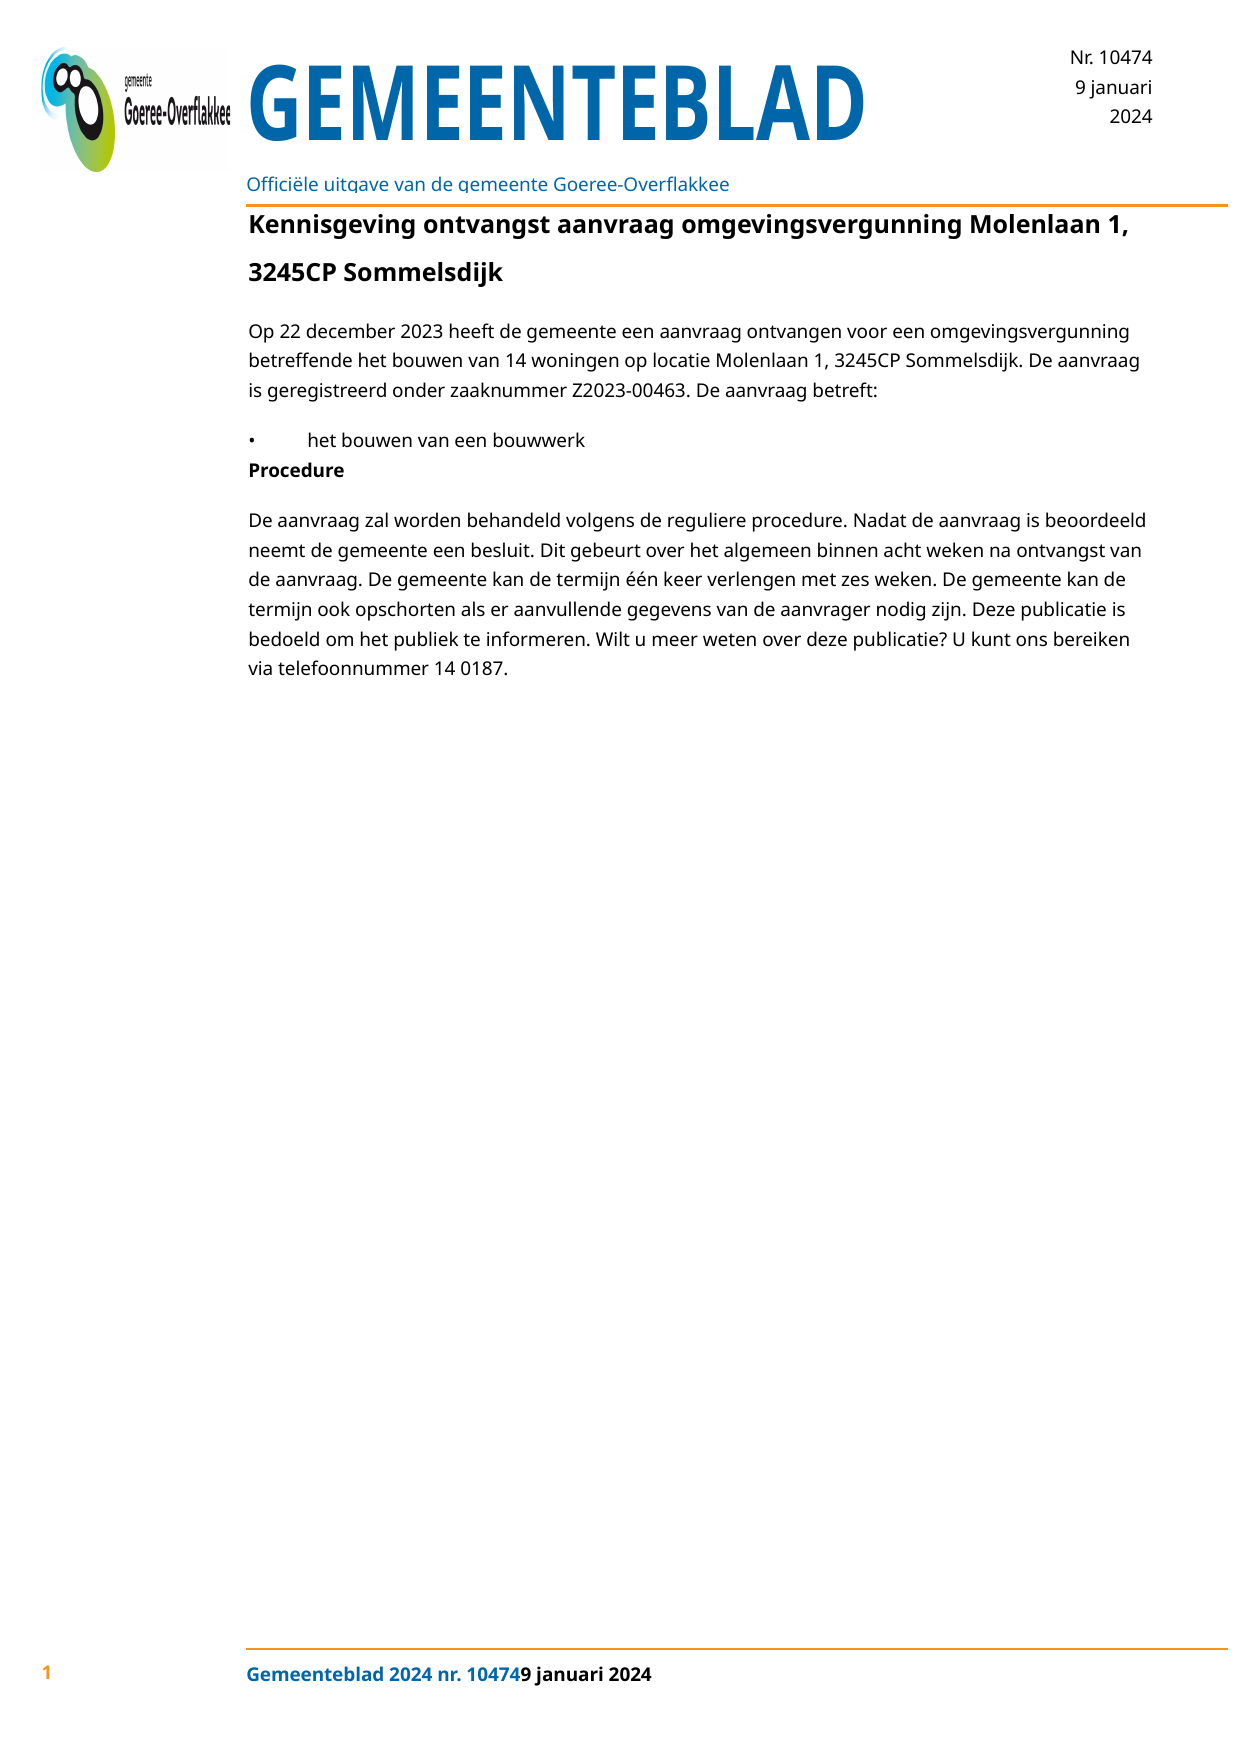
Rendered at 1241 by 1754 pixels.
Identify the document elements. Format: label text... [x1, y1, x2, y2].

text Kennisgeving ontvangst aanvraag omgevingsvergunning Molenlaan 1, 3245CP Sommelsdijk [248, 207, 1152, 288]
list het bouwen van een bouwwerk [248, 427, 1152, 453]
picture [41, 47, 231, 172]
text Op 22 december 2023 heeft de gemeente een aanvraag ontvangen voor een omgevingsvergunning betreffende het bouwen van 14 woningen op locatie Molenlaan 1, 3245CP Sommelsdijk. De aanvraag is geregistreerd onder zaaknummer Z2023-00463. De aanvraag betreft: [248, 318, 1152, 403]
text De aanvraag zal worden behandeld volgens de reguliere procedure. Nadat de aanvraag is beoordeeld neemt de gemeente een besluit. Dit gebeurt over het algemeen binnen acht weken na ontvangst van de aanvraag. De gemeente kan de termijn één keer verlengen met zes weken. De gemeente kan de termijn ook opschorten als er aanvullende gegevens van de aanvrager nodig zijn. Deze publicatie is bedoeld om het publiek te informeren. Wilt u meer weten over deze publicatie? U kunt ons bereiken via telefoonnummer 14 0187. [248, 507, 1152, 681]
text Procedure [248, 457, 1152, 483]
